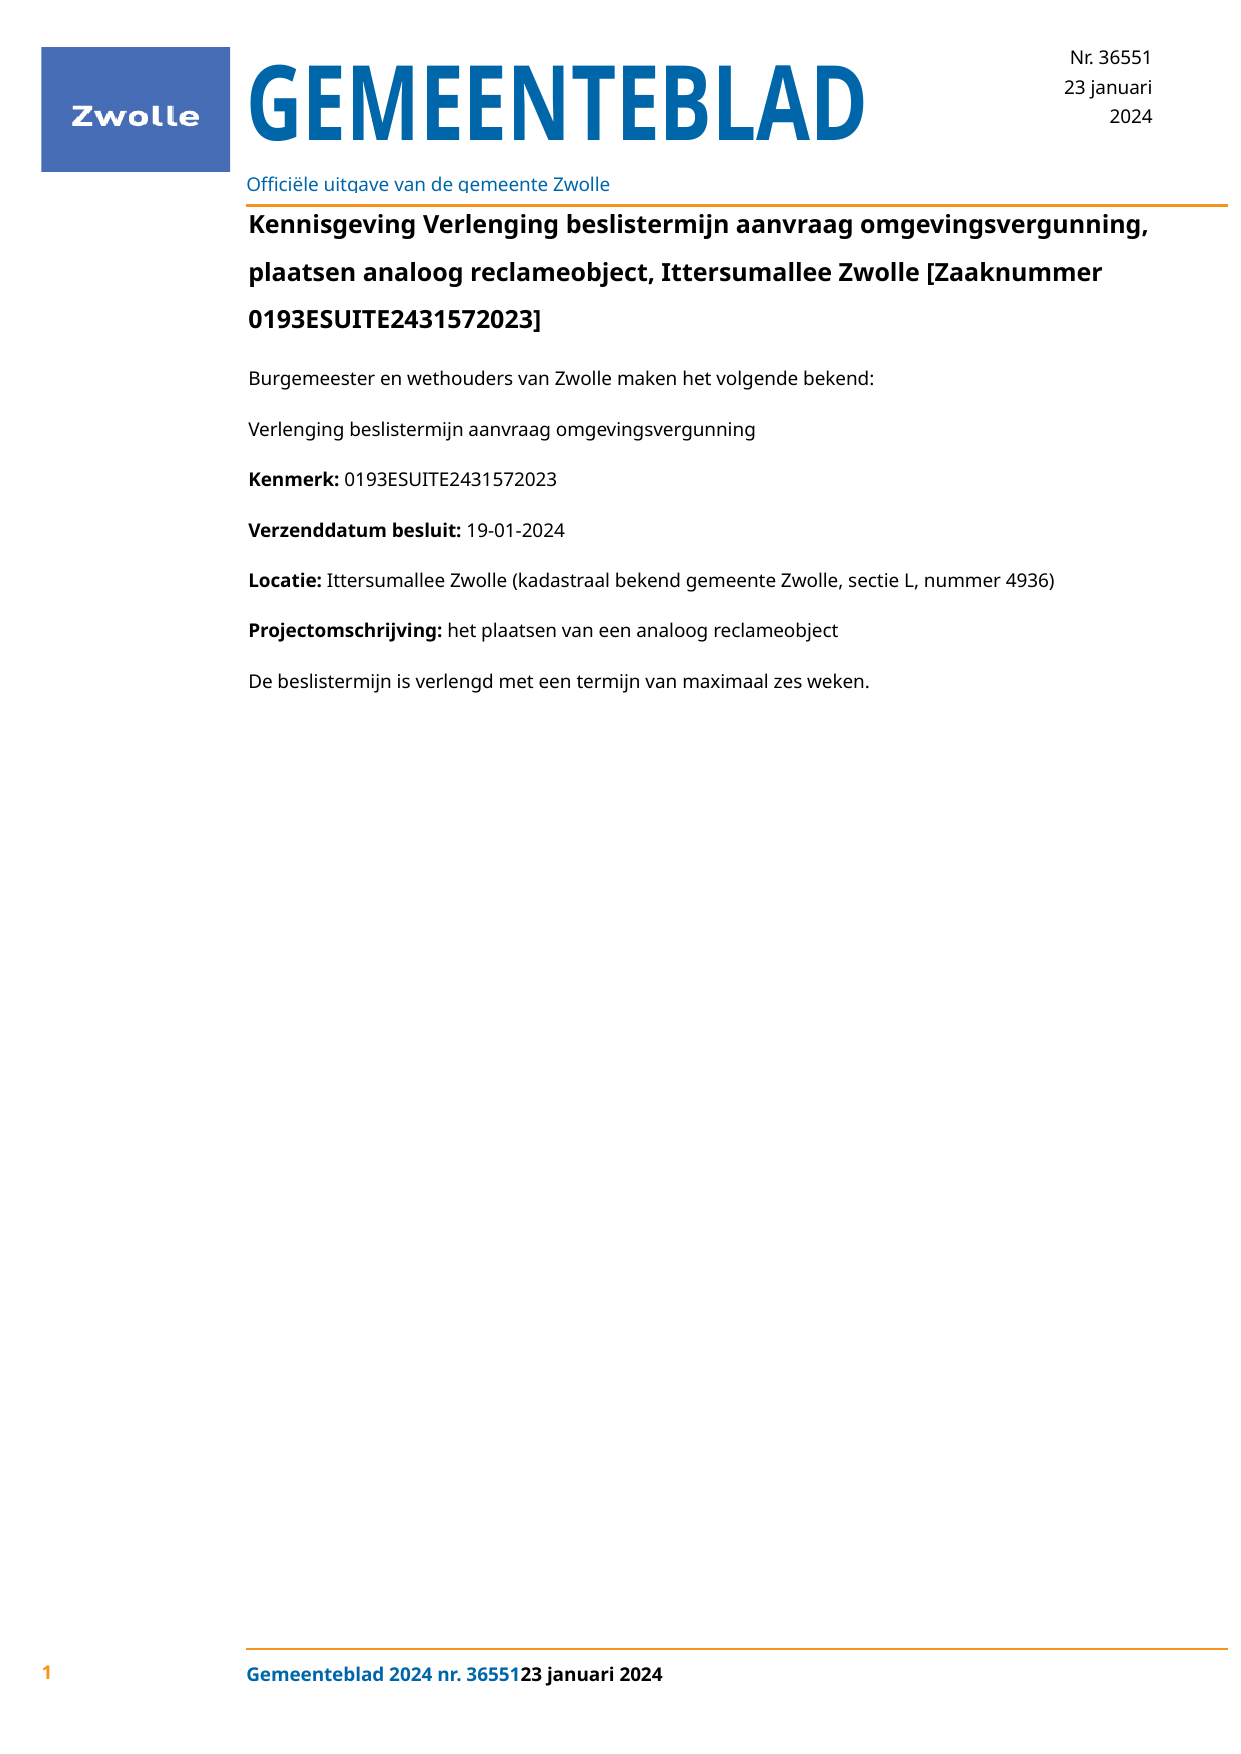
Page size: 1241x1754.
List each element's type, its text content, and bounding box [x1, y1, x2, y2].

text Kenmerk: 0193ESUITE2431572023 [248, 466, 1152, 492]
text Kennisgeving Verlenging beslistermijn aanvraag omgevingsvergunning, plaatsen analoog reclameobject, Ittersumallee Zwolle [Zaaknummer 0193ESUITE2431572023] [248, 207, 1152, 336]
text Projectomschrijving: het plaatsen van een analoog reclameobject [248, 618, 1152, 643]
text Verlenging beslistermijn aanvraag omgevingsvergunning [248, 416, 1152, 442]
text De beslistermijn is verlengd met een termijn van maximaal zes weken. [248, 668, 1152, 694]
text Verzenddatum besluit: 19-01-2024 [248, 517, 1152, 542]
text Burgemeester en wethouders van Zwolle maken het volgende bekend: [248, 366, 1152, 391]
picture [41, 47, 231, 172]
text Locatie: Ittersumallee Zwolle (kadastraal bekend gemeente Zwolle, sectie L, nummer 4936) [248, 567, 1152, 593]
